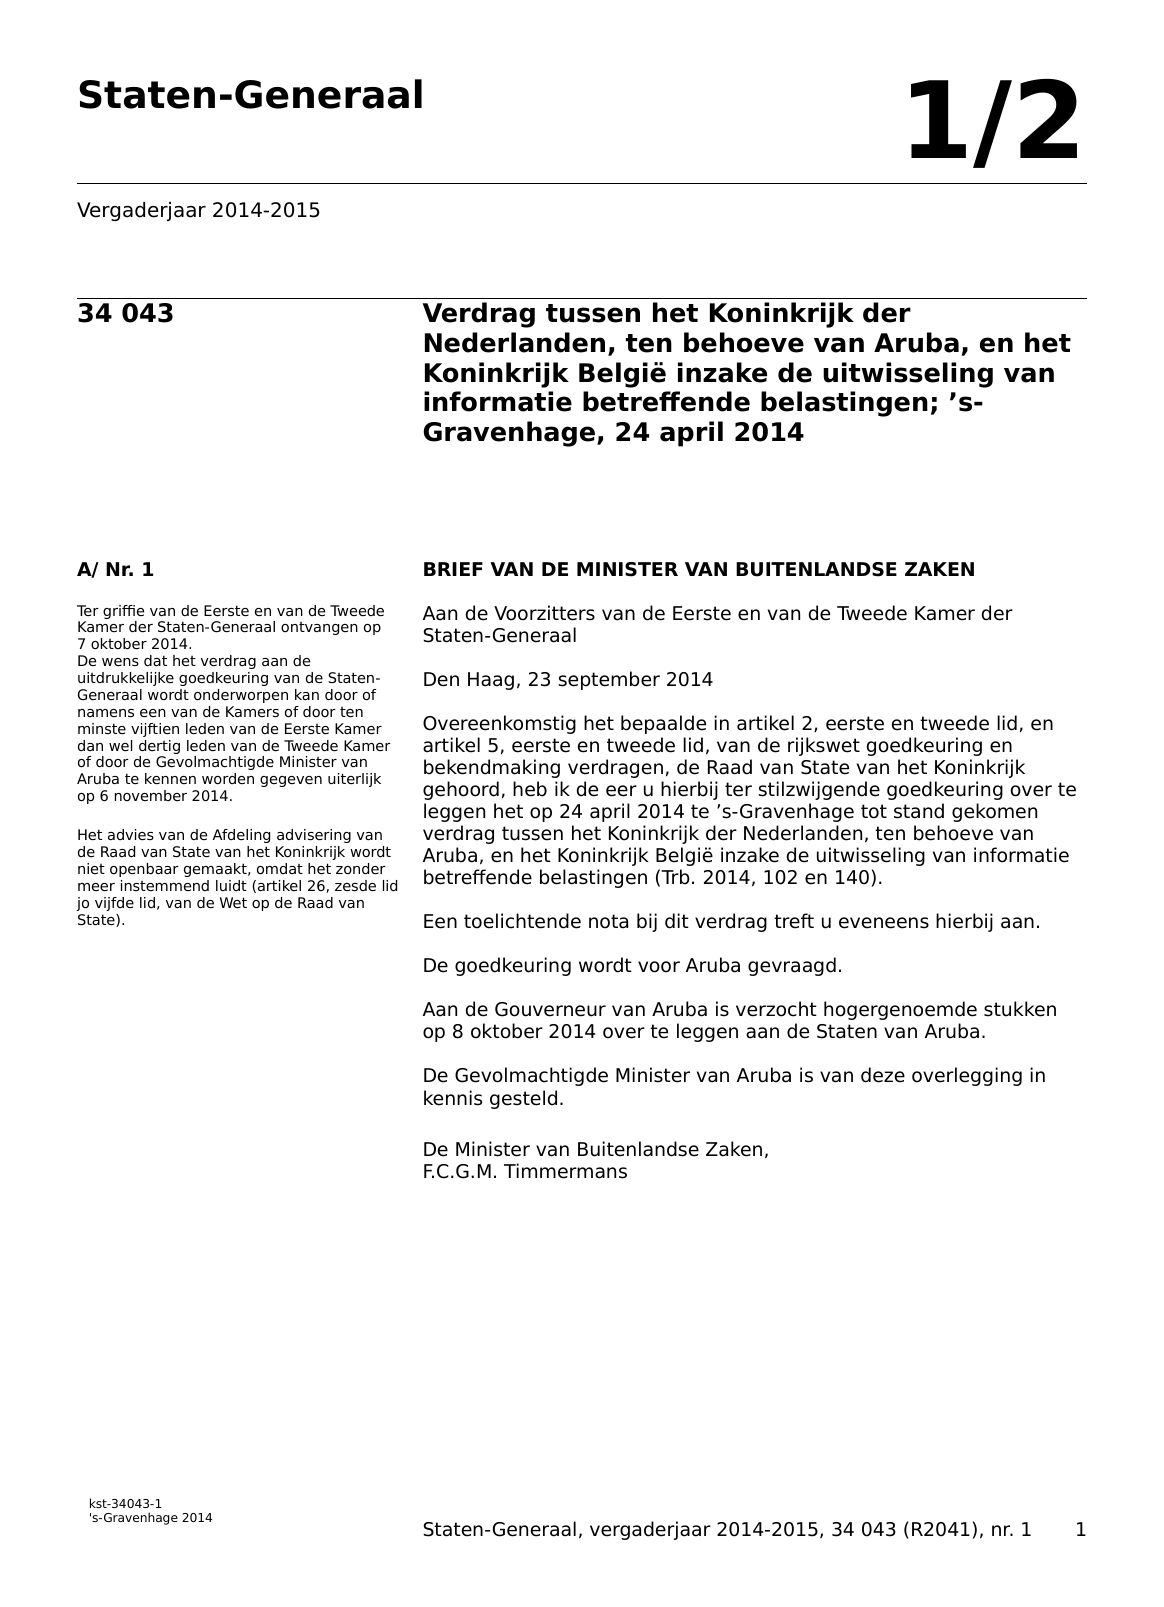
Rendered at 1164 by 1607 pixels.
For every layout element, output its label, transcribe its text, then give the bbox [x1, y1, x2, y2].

table_cell Vergaderjaar 2014-2015 [77, 184, 1087, 298]
text Den Haag, 23 september 2014 [422, 669, 1087, 691]
subtitle A/ Nr. 1 BRIEF VAN DE MINISTER VAN BUITENLANDSE ZAKEN [77, 558, 1087, 580]
text De Minister van Buitenlandse Zaken, F.C.G.M. Timmermans [422, 1139, 1087, 1183]
table_header Staten-Generaal [77, 59, 886, 183]
text Een toelichtende nota bij dit verdrag treft u eveneens hierbij aan. [422, 911, 1087, 933]
text [77, 805, 399, 827]
text kst-34043-1 [88, 1497, 323, 1511]
text Aan de Voorzitters van de Eerste en van de Tweede Kamer der Staten-Generaal [422, 603, 1087, 647]
text Aan de Gouverneur van Aruba is verzocht hogergenoemde stukken op 8 oktober 2014 over te leggen aan de Staten van Aruba. [422, 999, 1087, 1043]
text De goedkeuring wordt voor Aruba gevraagd. [422, 955, 1087, 977]
text Ter griffie van de Eerste en van de Tweede Kamer der Staten-Generaal ontvangen op 7 oktober 2014. [77, 603, 399, 653]
text Overeenkomstig het bepaalde in artikel 2, eerste en tweede lid, en artikel 5, eerste en tweede lid, van de rijkswet goedkeuring en bekendmaking verdragen, de Raad van State van het Koninkrijk gehoord, heb ik de eer u hierbij ter stilzwijgende goedkeuring over te leggen het op 24 april 2014 te ’s-Gravenhage tot stand gekomen verdrag tussen het Koninkrijk der Nederlanden, ten behoeve van Aruba, en het Koninkrijk België inzake de uitwisseling van informatie betreffende belastingen (Trb. 2014, 102 en 140). [422, 713, 1087, 889]
text Het advies van de Afdeling advisering van de Raad van State van het Koninkrijk wordt niet openbaar gemaakt, omdat het zonder meer instemmend luidt (artikel 26, zesde lid jo vijfde lid, van de Wet op de Raad van State). [77, 827, 399, 928]
text De Gevolmachtigde Minister van Aruba is van deze overlegging in kennis gesteld. [422, 1065, 1087, 1109]
table_header 1/2 [886, 59, 1087, 183]
text De wens dat het verdrag aan de uitdrukkelijke goedkeuring van de Staten-Generaal wordt onderworpen kan door of namens een van de Kamers of door ten minste vijftien leden van de Eerste Kamer dan wel dertig leden van de Tweede Kamer of door de Gevolmachtigde Minister van Aruba te kennen worden gegeven uiterlijk op 6 november 2014. [77, 653, 399, 805]
subtitle 34 043 Verdrag tussen het Koninkrijk der Nederlanden, ten behoeve van Aruba, en het Koninkrijk België inzake de uitwisseling van informatie betreffende belastingen; ’s-Gravenhage, 24 april 2014 [77, 299, 1087, 447]
text 's-Gravenhage 2014 [88, 1511, 323, 1525]
